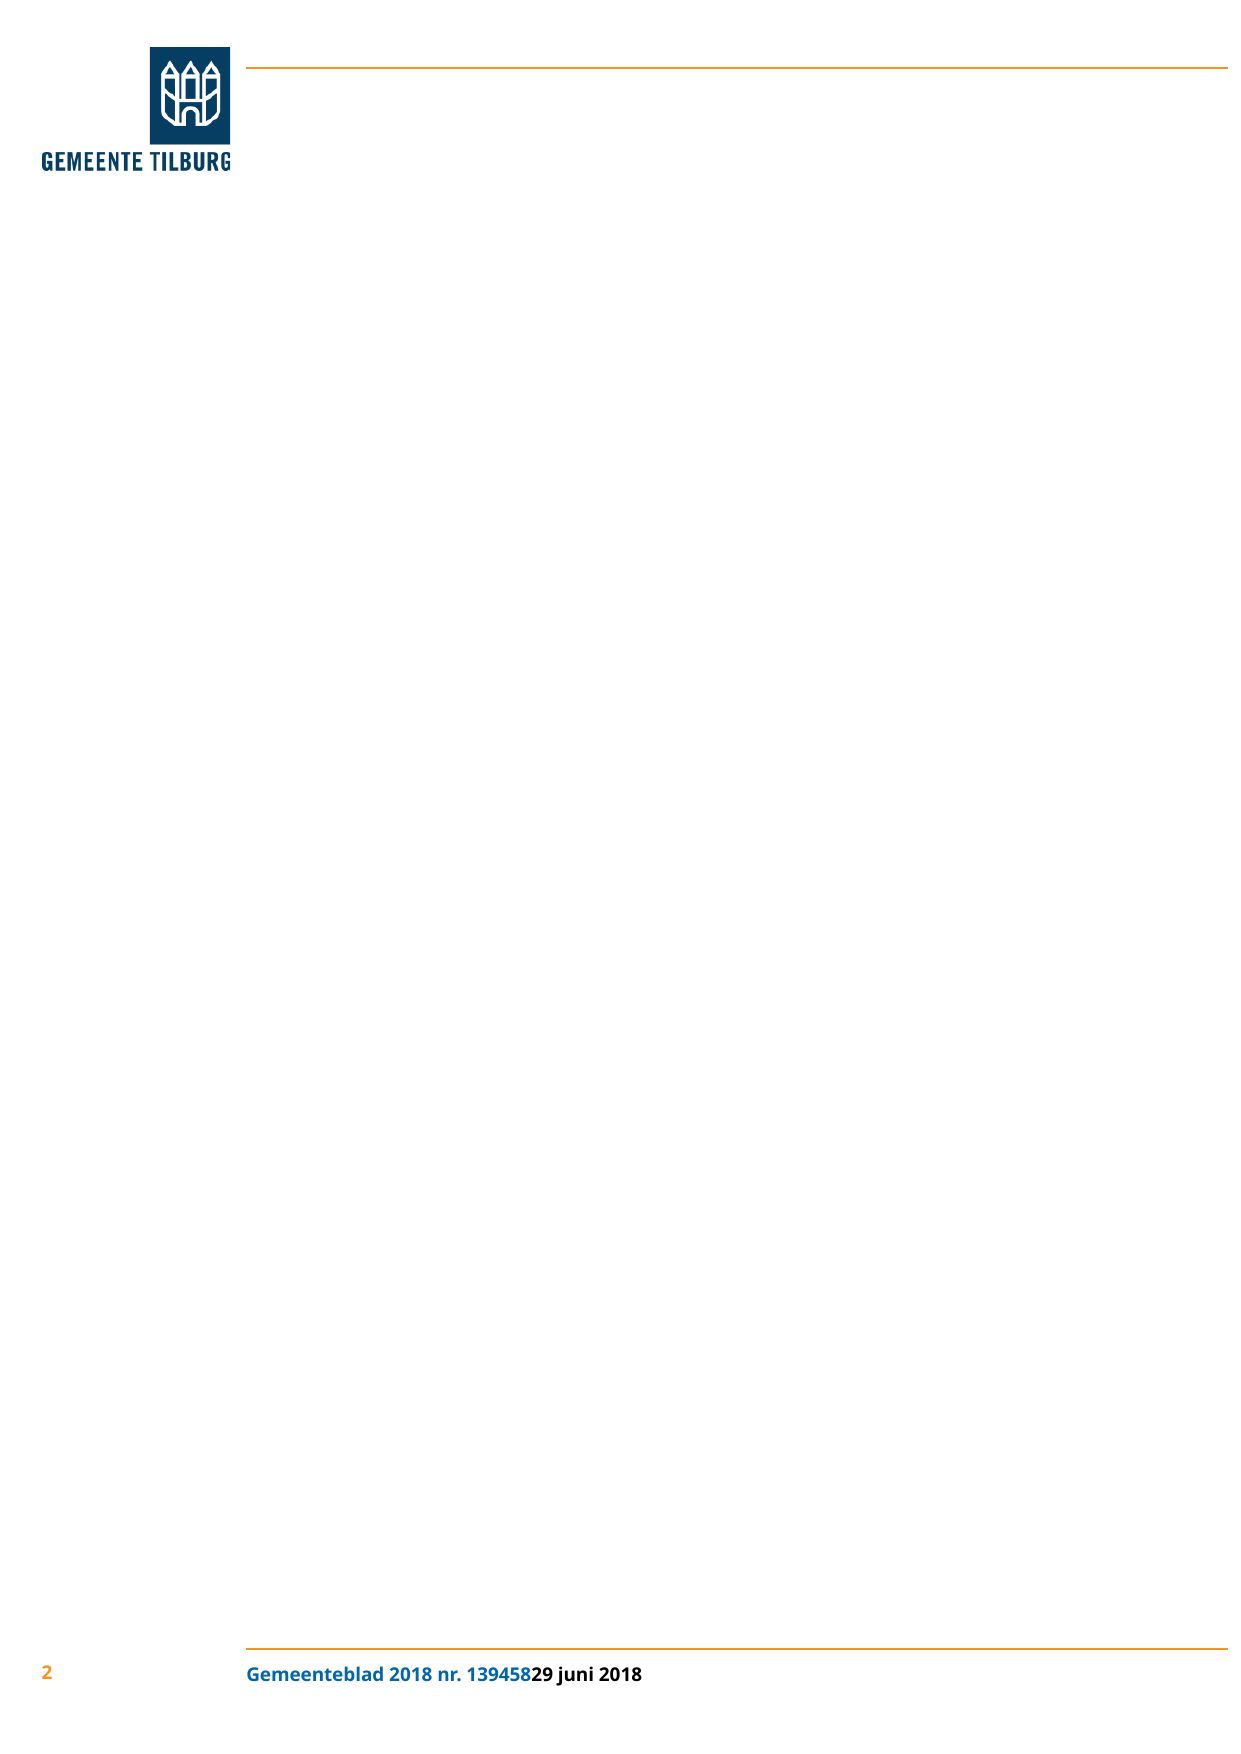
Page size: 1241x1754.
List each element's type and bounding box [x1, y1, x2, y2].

picture [41, 47, 231, 172]
